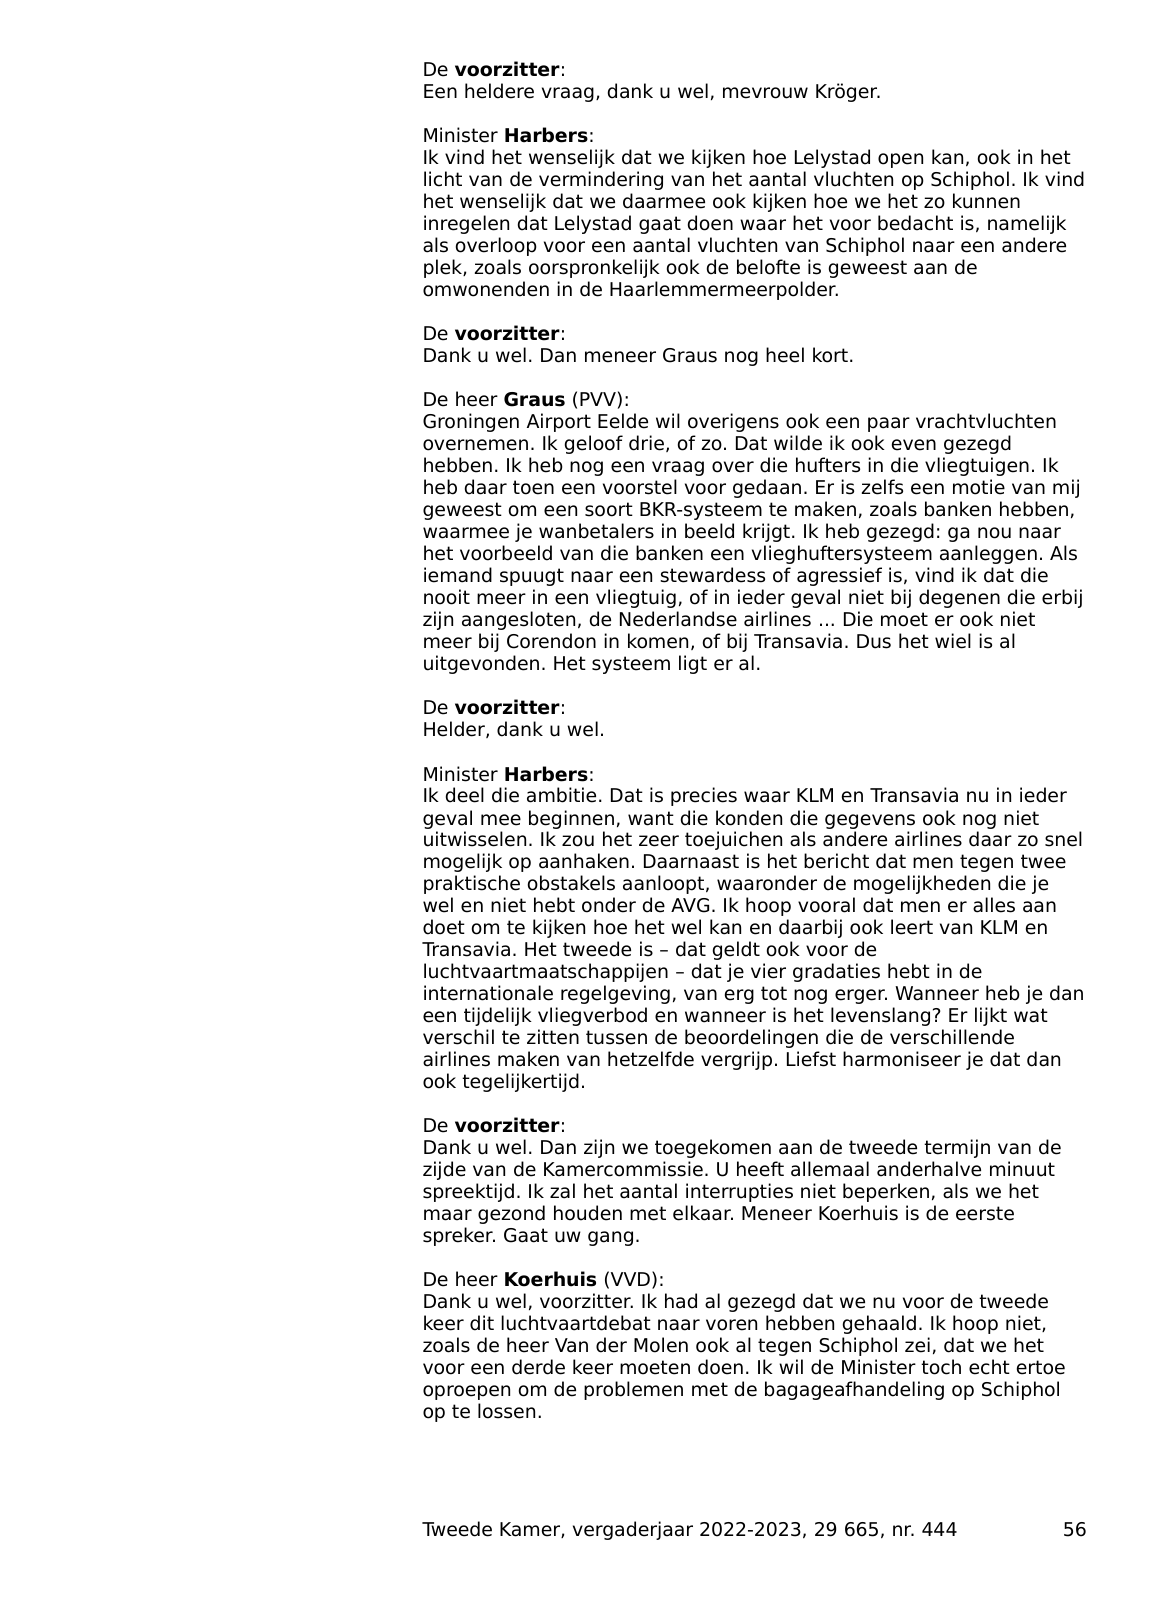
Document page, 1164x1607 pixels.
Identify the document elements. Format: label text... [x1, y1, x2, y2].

text De voorzitter: [422, 1115, 1087, 1137]
text De voorzitter: [422, 59, 1087, 81]
text Dank u wel, voorzitter. Ik had al gezegd dat we nu voor de tweede keer dit luchtvaartdebat naar voren hebben gehaald. Ik hoop niet, zoals de heer Van der Molen ook al tegen Schiphol zei, dat we het voor een derde keer moeten doen. Ik wil de Minister toch echt ertoe oproepen om de problemen met de bagageafhandeling op Schiphol op te lossen. [422, 1291, 1087, 1423]
text Ik vind het wenselijk dat we kijken hoe Lelystad open kan, ook in het licht van de vermindering van het aantal vluchten op Schiphol. Ik vind het wenselijk dat we daarmee ook kijken hoe we het zo kunnen inregelen dat Lelystad gaat doen waar het voor bedacht is, namelijk als overloop voor een aantal vluchten van Schiphol naar een andere plek, zoals oorspronkelijk ook de belofte is geweest aan de omwonenden in de Haarlemmermeerpolder. [422, 147, 1087, 301]
text Groningen Airport Eelde wil overigens ook een paar vrachtvluchten overnemen. Ik geloof drie, of zo. Dat wilde ik ook even gezegd hebben. Ik heb nog een vraag over die hufters in die vliegtuigen. Ik heb daar toen een voorstel voor gedaan. Er is zelfs een motie van mij geweest om een soort BKR-systeem te maken, zoals banken hebben, waarmee je wanbetalers in beeld krijgt. Ik heb gezegd: ga nou naar het voorbeeld van die banken een vlieghuftersysteem aanleggen. Als iemand spuugt naar een stewardess of agressief is, vind ik dat die nooit meer in een vliegtuig, of in ieder geval niet bij degenen die erbij zijn aangesloten, de Nederlandse airlines ... Die moet er ook niet meer bij Corendon in komen, of bij Transavia. Dus het wiel is al uitgevonden. Het systeem ligt er al. [422, 411, 1087, 675]
text Minister Harbers: [422, 125, 1087, 147]
text Een heldere vraag, dank u wel, mevrouw Kröger. [422, 81, 1087, 103]
text De voorzitter: [422, 323, 1087, 345]
text De voorzitter: [422, 697, 1087, 719]
text Ik deel die ambitie. Dat is precies waar KLM en Transavia nu in ieder geval mee beginnen, want die konden die gegevens ook nog niet uitwisselen. Ik zou het zeer toejuichen als andere airlines daar zo snel mogelijk op aanhaken. Daarnaast is het bericht dat men tegen twee praktische obstakels aanloopt, waaronder de mogelijkheden die je wel en niet hebt onder de AVG. Ik hoop vooral dat men er alles aan doet om te kijken hoe het wel kan en daarbij ook leert van KLM en Transavia. Het tweede is – dat geldt ook voor de luchtvaartmaatschappijen – dat je vier gradaties hebt in de internationale regelgeving, van erg tot nog erger. Wanneer heb je dan een tijdelijk vliegverbod en wanneer is het levenslang? Er lijkt wat verschil te zitten tussen de beoordelingen die de verschillende airlines maken van hetzelfde vergrijp. Liefst harmoniseer je dat dan ook tegelijkertijd. [422, 785, 1087, 1093]
text Minister Harbers: [422, 763, 1087, 785]
text De heer Koerhuis (VVD): [422, 1269, 1087, 1291]
text De heer Graus (PVV): [422, 389, 1087, 411]
text Dank u wel. Dan zijn we toegekomen aan de tweede termijn van de zijde van de Kamercommissie. U heeft allemaal anderhalve minuut spreektijd. Ik zal het aantal interrupties niet beperken, als we het maar gezond houden met elkaar. Meneer Koerhuis is de eerste spreker. Gaat uw gang. [422, 1137, 1087, 1247]
text Dank u wel. Dan meneer Graus nog heel kort. [422, 345, 1087, 367]
text Helder, dank u wel. [422, 719, 1087, 741]
